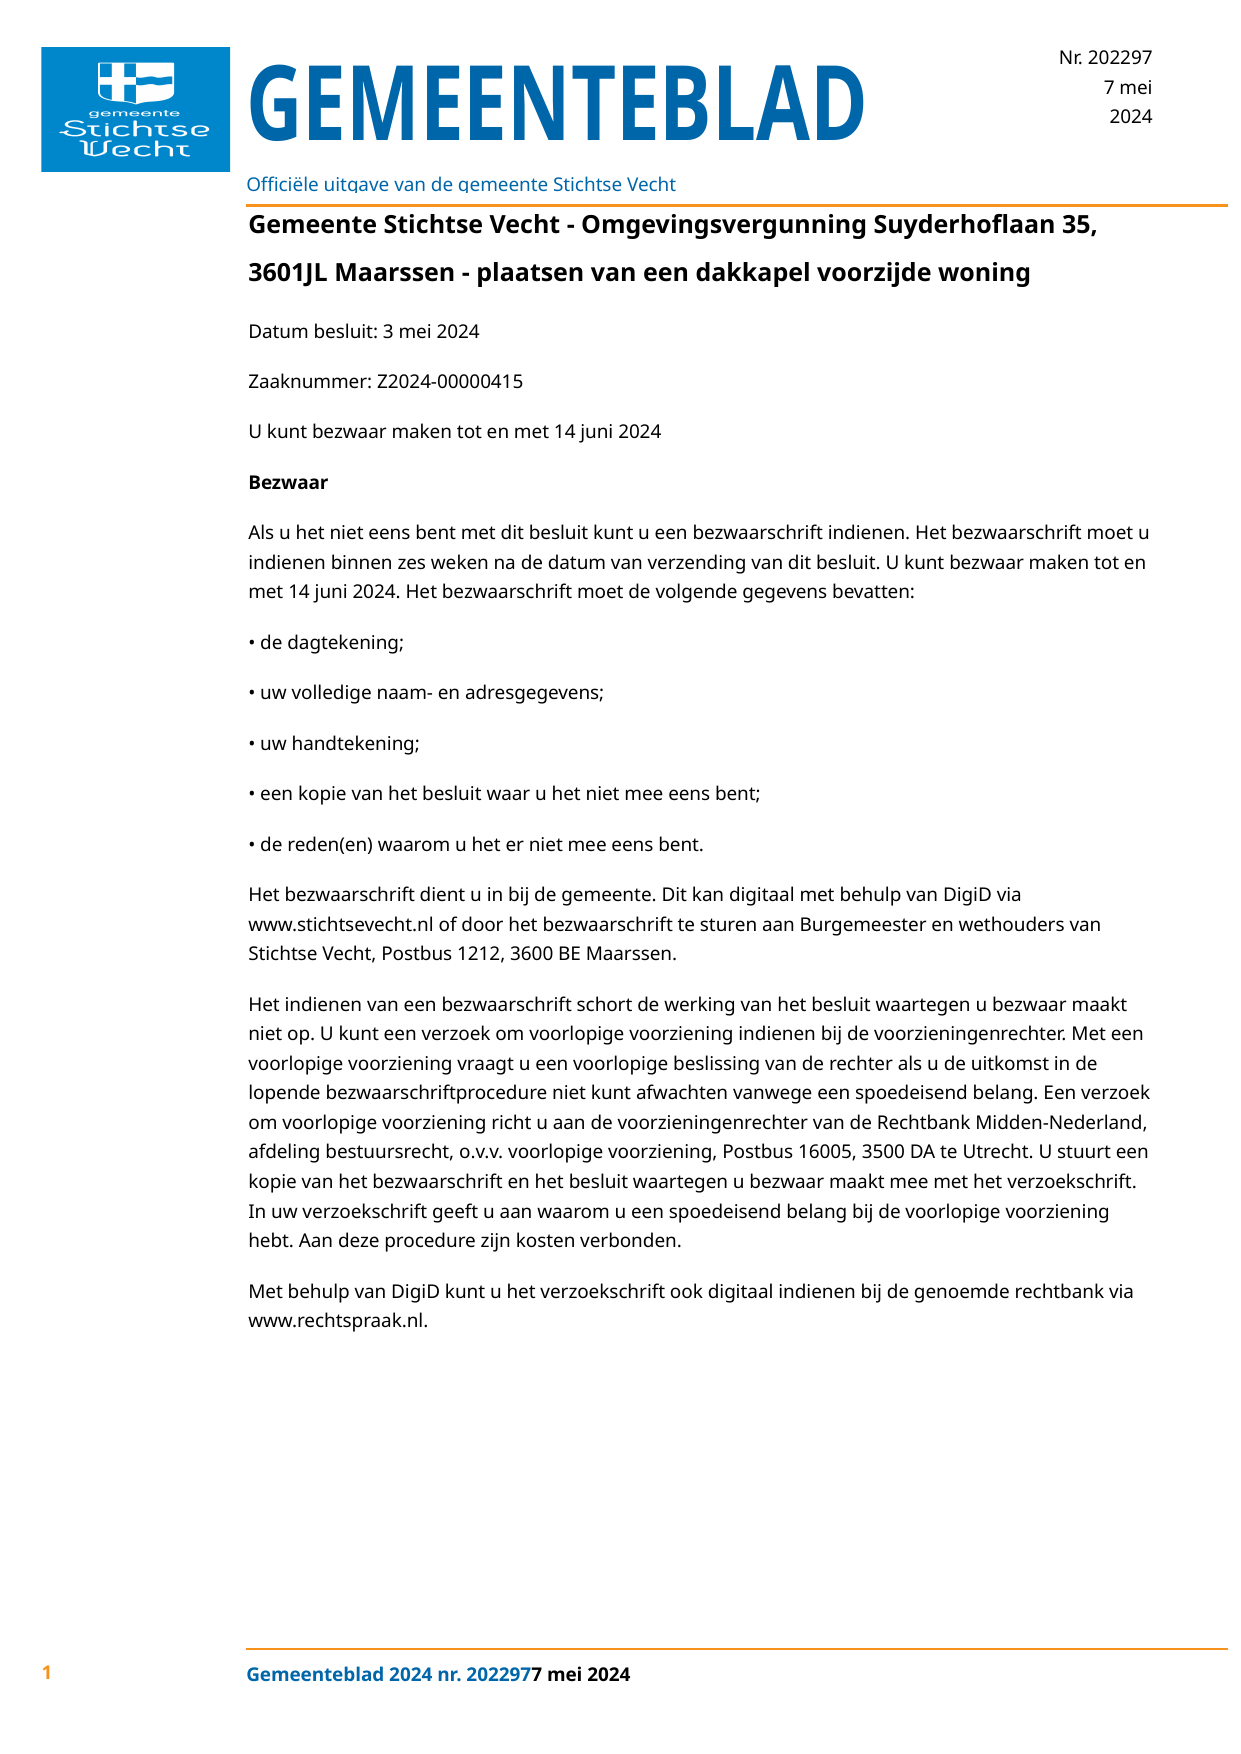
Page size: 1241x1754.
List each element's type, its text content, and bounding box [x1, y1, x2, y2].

picture [99, 63, 135, 101]
text • uw volledige naam- en adresgegevens; [248, 679, 1152, 705]
text • uw handtekening; [248, 730, 1152, 756]
text Datum besluit: 3 mei 2024 [248, 318, 1152, 344]
text Als u het niet eens bent met dit besluit kunt u een bezwaarschrift indienen. Het bezwaarschrift moet u indienen binnen zes weken na de datum van verzending van dit besluit. U kunt bezwaar maken tot en met 14 juni 2024. Het bezwaarschrift moet de volgende gegevens bevatten: [248, 519, 1152, 604]
text Zaaknummer: Z2024-00000415 [248, 368, 1152, 394]
text Het indienen van een bezwaarschrift schort de werking van het besluit waartegen u bezwaar maakt niet op. U kunt een verzoek om voorlopige voorziening indienen bij de voorzieningenrechter. Met een voorlopige voorziening vraagt u een voorlopige beslissing van de rechter als u de uitkomst in de lopende bezwaarschriftprocedure niet kunt afwachten vanwege een spoedeisend belang. Een verzoek om voorlopige voorziening richt u aan de voorzieningenrechter van de Rechtbank Midden-Nederland, afdeling bestuursrecht, o.v.v. voorlopige voorziening, Postbus 16005, 3500 DA te Utrecht. U stuurt een kopie van het bezwaarschrift en het besluit waartegen u bezwaar maakt mee met het verzoekschrift. In uw verzoekschrift geeft u aan waarom u een spoedeisend belang bij de voorlopige voorziening hebt. Aan deze procedure zijn kosten verbonden. [248, 991, 1152, 1253]
text Het bezwaarschrift dient u in bij de gemeente. Dit kan digitaal met behulp van DigiD via www.stichtsevecht.nl of door het bezwaarschrift te sturen aan Burgemeester en wethouders van Stichtse Vecht, Postbus 1212, 3600 BE Maarssen. [248, 881, 1152, 966]
text Met behulp van DigiD kunt u het verzoekschrift ook digitaal indienen bij de genoemde rechtbank via www.rechtspraak.nl. [248, 1278, 1152, 1333]
text Bezwaar [248, 469, 1152, 495]
text Gemeente Stichtse Vecht - Omgevingsvergunning Suyderhoflaan 35, 3601JL Maarssen - plaatsen van een dakkapel voorzijde woning [248, 207, 1152, 288]
text U kunt bezwaar maken tot en met 14 juni 2024 [248, 419, 1152, 444]
text • een kopie van het besluit waar u het niet mee eens bent; [248, 780, 1152, 806]
text • de dagtekening; [248, 629, 1152, 655]
text • de reden(en) waarom u het er niet mee eens bent. [248, 831, 1152, 857]
picture [137, 63, 174, 103]
